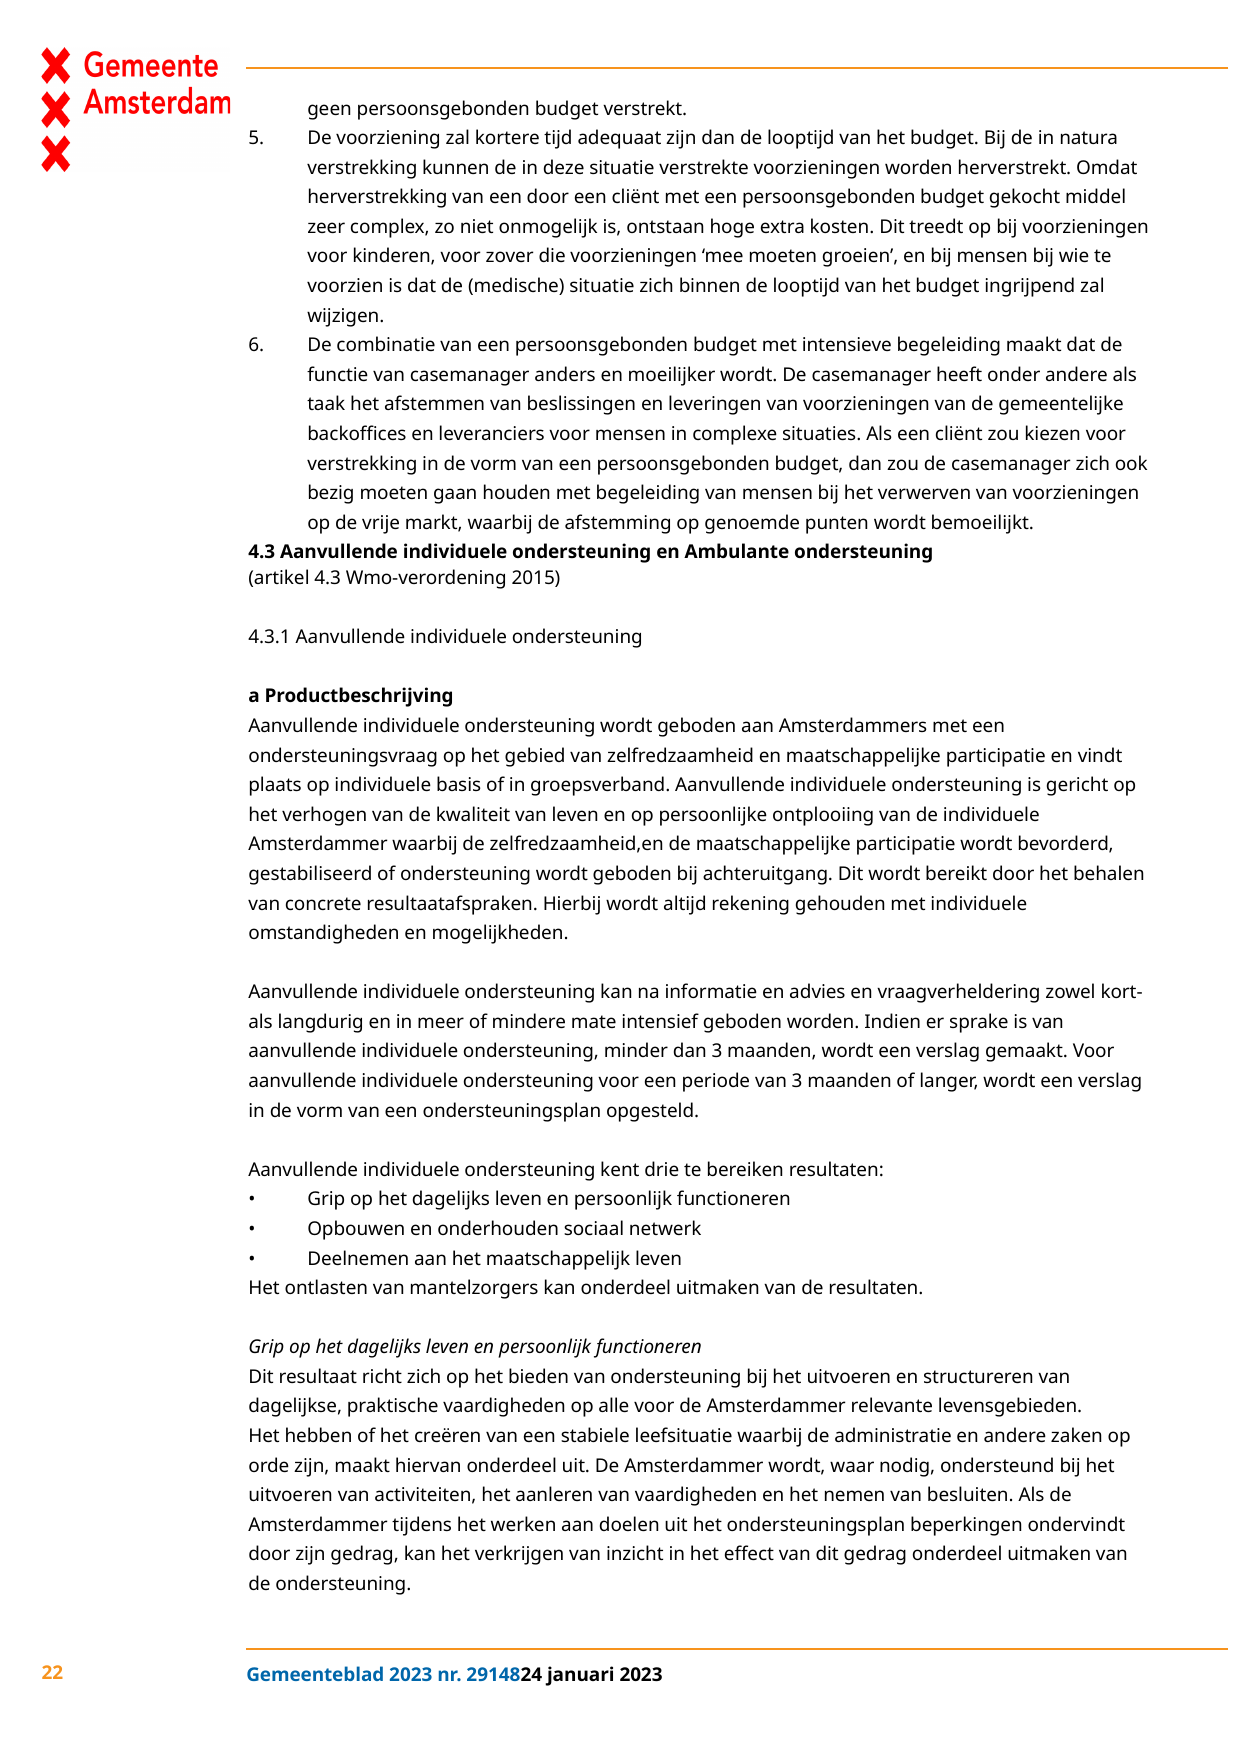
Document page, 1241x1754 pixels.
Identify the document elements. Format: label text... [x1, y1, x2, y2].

picture [41, 47, 231, 172]
list De combinatie van een persoonsgebonden budget met intensieve begeleiding maakt dat de functie van casemanager anders en moeilijker wordt. De casemanager heeft onder andere als taak het afstemmen van beslissingen en leveringen van voorzieningen van de gemeentelijke backoffices en leveranciers voor mensen in complexe situaties. Als een cliënt zou kiezen voor verstrekking in de vorm van een persoonsgebonden budget, dan zou de casemanager zich ook bezig moeten gaan houden met begeleiding van mensen bij het verwerven van voorzieningen op de vrije markt, waarbij de afstemming op genoemde punten wordt bemoeilijkt. [248, 331, 1152, 535]
list geen persoonsgebonden budget verstrekt. [248, 95, 1152, 121]
text Aanvullende individuele ondersteuning kent drie te bereiken resultaten: [248, 1156, 1152, 1182]
list Grip op het dagelijks leven en persoonlijk functioneren [248, 1186, 1152, 1211]
list Deelnemen aan het maatschappelijk leven [248, 1245, 1152, 1270]
text Dit resultaat richt zich op het bieden van ondersteuning bij het uitvoeren en structureren van dagelijkse, praktische vaardigheden op alle voor de Amsterdammer relevante levensgebieden. [248, 1363, 1152, 1418]
text Aanvullende individuele ondersteuning kan na informatie en advies en vraagverheldering zowel kort- als langdurig en in meer of mindere mate intensief geboden worden. Indien er sprake is van aanvullende individuele ondersteuning, minder dan 3 maanden, wordt een verslag gemaakt. Voor aanvullende individuele ondersteuning voor een periode van 3 maanden of langer, wordt een verslag in de vorm van een ondersteuningsplan opgesteld. [248, 978, 1152, 1122]
text 4.3.1 Aanvullende individuele ondersteuning [248, 623, 1152, 649]
text Het hebben of het creëren van een stabiele leefsituatie waarbij de administratie en andere zaken op orde zijn, maakt hiervan onderdeel uit. De Amsterdammer wordt, waar nodig, ondersteund bij het uitvoeren van activiteiten, het aanleren van vaardigheden en het nemen van besluiten. Als de Amsterdammer tijdens het werken aan doelen uit het ondersteuningsplan beperkingen ondervindt door zijn gedrag, kan het verkrijgen van inzicht in het effect van dit gedrag onderdeel uitmaken van de ondersteuning. [248, 1422, 1152, 1596]
text 4.3 Aanvullende individuele ondersteuning en Ambulante ondersteuning [248, 538, 1152, 564]
list Opbouwen en onderhouden sociaal netwerk [248, 1215, 1152, 1241]
text Het ontlasten van mantelzorgers kan onderdeel uitmaken van de resultaten. [248, 1274, 1152, 1300]
text (artikel 4.3 Wmo-verordening 2015) [248, 564, 1152, 590]
text a Productbeschrijving [248, 683, 1152, 708]
text Grip op het dagelijks leven en persoonlijk functioneren [248, 1333, 1152, 1359]
text Aanvullende individuele ondersteuning wordt geboden aan Amsterdammers met een ondersteuningsvraag op het gebied van zelfredzaamheid en maatschappelijke participatie en vindt plaats op individuele basis of in groepsverband. Aanvullende individuele ondersteuning is gericht op het verhogen van de kwaliteit van leven en op persoonlijke ontplooiing van de individuele Amsterdammer waarbij de zelfredzaamheid,en de maatschappelijke participatie wordt bevorderd, gestabiliseerd of ondersteuning wordt geboden bij achteruitgang. Dit wordt bereikt door het behalen van concrete resultaatafspraken. Hierbij wordt altijd rekening gehouden met individuele omstandigheden en mogelijkheden. [248, 712, 1152, 945]
list De voorziening zal kortere tijd adequaat zijn dan de looptijd van het budget. Bij de in natura verstrekking kunnen de in deze situatie verstrekte voorzieningen worden herverstrekt. Omdat herverstrekking van een door een cliënt met een persoonsgebonden budget gekocht middel zeer complex, zo niet onmogelijk is, ontstaan hoge extra kosten. Dit treedt op bij voorzieningen voor kinderen, voor zover die voorzieningen ‘mee moeten groeien’, en bij mensen bij wie te voorzien is dat de (medische) situatie zich binnen de looptijd van het budget ingrijpend zal wijzigen. [248, 124, 1152, 328]
